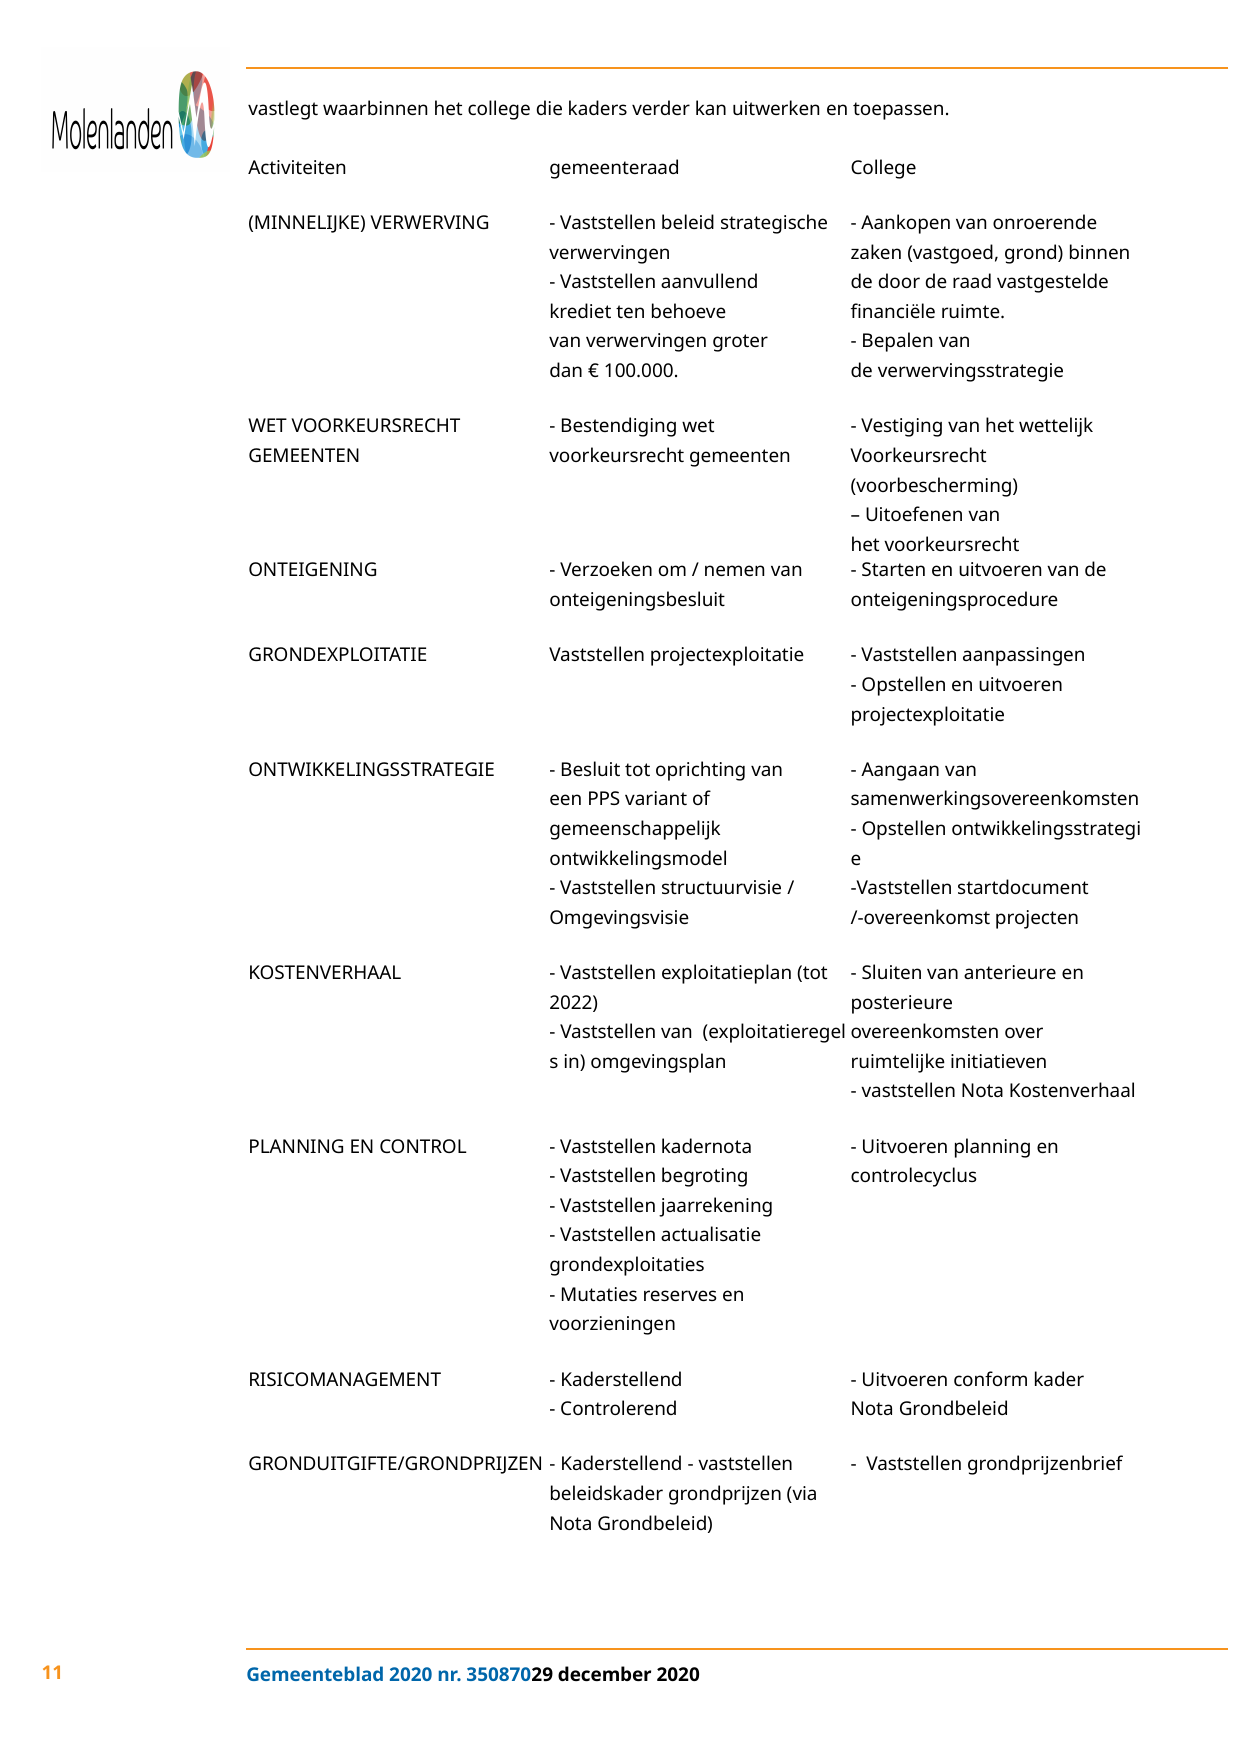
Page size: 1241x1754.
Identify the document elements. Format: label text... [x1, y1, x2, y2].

table_cell - Bestendiging wet voorkeursrecht gemeenten [549, 413, 850, 557]
table_cell ONTWIKKELINGSSTRATEGIE [248, 756, 549, 959]
table_cell KOSTENVERHAAL [248, 959, 549, 1133]
table_cell GRONDEXPLOITATIE [248, 642, 549, 756]
table_cell ONTEIGENING [248, 557, 549, 642]
table_header gemeenteraad [549, 154, 850, 209]
picture [41, 47, 231, 172]
table_cell - Vaststellen kadernota - Vaststellen begroting - Vaststellen jaarrekening - Vaststellen actualisatie grondexploitaties - Mutaties reserves en voorzieningen [549, 1133, 850, 1366]
table_cell WET VOORKEURSRECHT GEMEENTEN [248, 413, 549, 557]
table_cell - Uitvoeren conform kader Nota Grondbeleid [850, 1366, 1152, 1451]
table_cell - Verzoeken om / nemen van onteigeningsbesluit [549, 557, 850, 642]
table_cell Vaststellen projectexploitatie [549, 642, 850, 756]
table_cell - Uitvoeren planning en controlecyclus [850, 1133, 1152, 1366]
table_cell - Starten en uitvoeren van de onteigeningsprocedure [850, 557, 1152, 642]
text vastlegt waarbinnen het college die kaders verder kan uitwerken en toepassen. [248, 95, 1152, 121]
table_cell RISICOMANAGEMENT [248, 1366, 549, 1451]
table_header College [850, 154, 1152, 209]
table_cell - Vaststellen aanpassingen - Opstellen en uitvoeren projectexploitatie [850, 642, 1152, 756]
table_cell - Vaststellen grondprijzenbrief [850, 1451, 1152, 1536]
table_cell GRONDUITGIFTE/GRONDPRIJZEN [248, 1451, 549, 1536]
table_header Activiteiten [248, 154, 549, 209]
table_cell - Kaderstellend - vaststellen beleidskader grondprijzen (via Nota Grondbeleid) [549, 1451, 850, 1536]
table_cell - Vaststellen exploitatieplan (tot 2022) - Vaststellen van (exploitatieregels in) omgevingsplan [549, 959, 850, 1133]
table_cell PLANNING EN CONTROL [248, 1133, 549, 1366]
table_cell - Aankopen van onroerende zaken (vastgoed, grond) binnen de door de raad vastgestelde financiële ruimte. - Bepalen van de verwervingsstrategie [850, 209, 1152, 413]
table_cell - Aangaan van samenwerkingsovereenkomsten - Opstellen ontwikkelingsstrategie -Vaststellen startdocument /‐overeenkomst projecten [850, 756, 1152, 959]
table_cell (MINNELIJKE) VERWERVING [248, 209, 549, 413]
table_cell - Besluit tot oprichting van een PPS variant of gemeenschappelijk ontwikkelingsmodel - Vaststellen structuurvisie / Omgevingsvisie [549, 756, 850, 959]
table_cell - Sluiten van anterieure en posterieure overeenkomsten over ruimtelijke initiatieven - vaststellen Nota Kostenverhaal [850, 959, 1152, 1133]
table_cell - Kaderstellend - Controlerend [549, 1366, 850, 1451]
table_cell - Vaststellen beleid strategische verwervingen - Vaststellen aanvullend krediet ten behoeve van verwervingen groter dan € 100.000. [549, 209, 850, 413]
table_cell - Vestiging van het wettelijk Voorkeursrecht (voorbescherming) – Uitoefenen van het voorkeursrecht [850, 413, 1152, 557]
